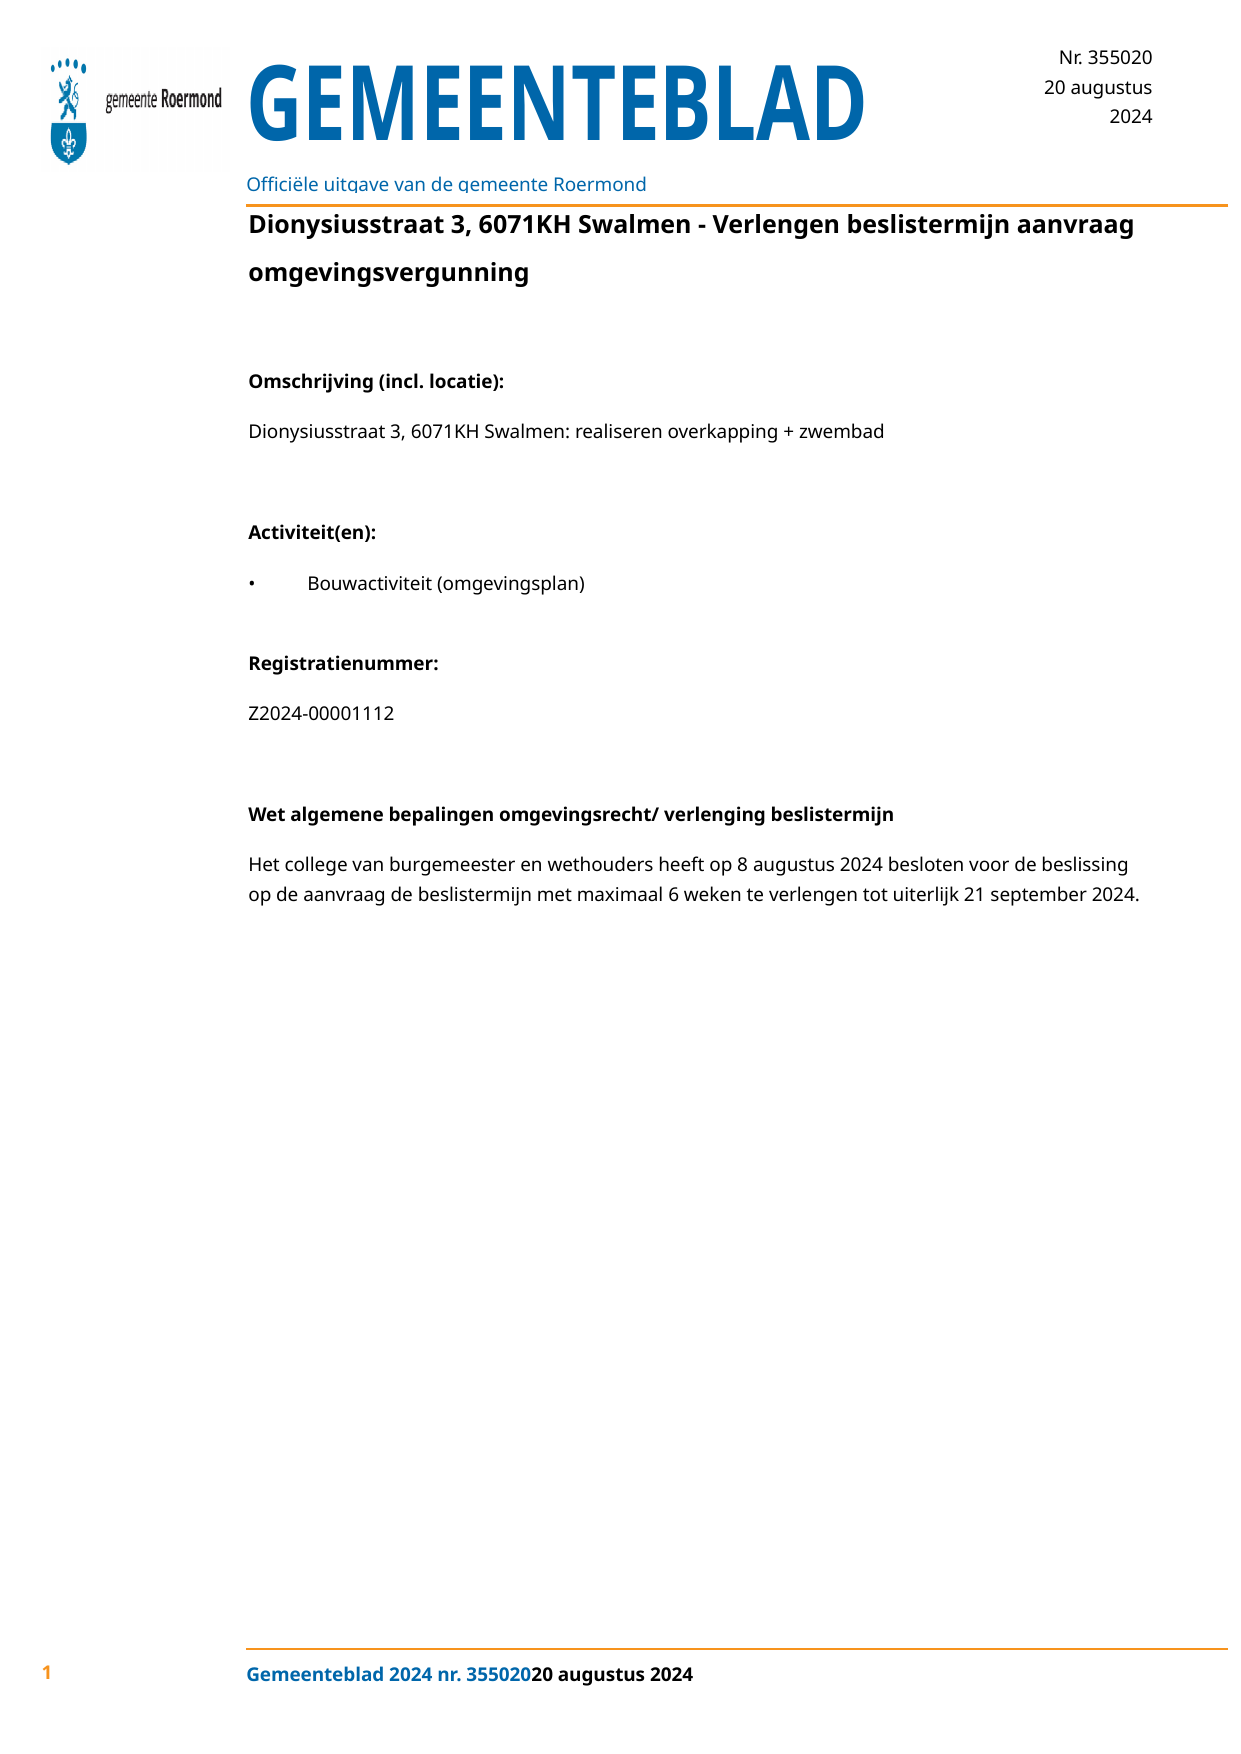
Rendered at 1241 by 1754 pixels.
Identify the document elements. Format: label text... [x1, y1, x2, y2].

text Wet algemene bepalingen omgevingsrecht/ verlenging beslistermijn [248, 801, 1152, 827]
text Activiteit(en): [248, 519, 1152, 545]
text Dionysiusstraat 3, 6071KH Swalmen - Verlengen beslistermijn aanvraag omgevingsvergunning [248, 207, 1152, 288]
text Dionysiusstraat 3, 6071KH Swalmen: realiseren overkapping + zwembad [248, 419, 1152, 444]
text Registratienummer: [248, 650, 1152, 676]
text Z2024-00001112 [248, 700, 1152, 726]
text Het college van burgemeester en wethouders heeft op 8 augustus 2024 besloten voor de beslissing op de aanvraag de beslistermijn met maximaal 6 weken te verlengen tot uiterlijk 21 september 2024. [248, 852, 1152, 907]
text Omschrijving (incl. locatie): [248, 368, 1152, 394]
list Bouwactiviteit (omgevingsplan) [248, 570, 1152, 596]
picture [41, 47, 231, 172]
